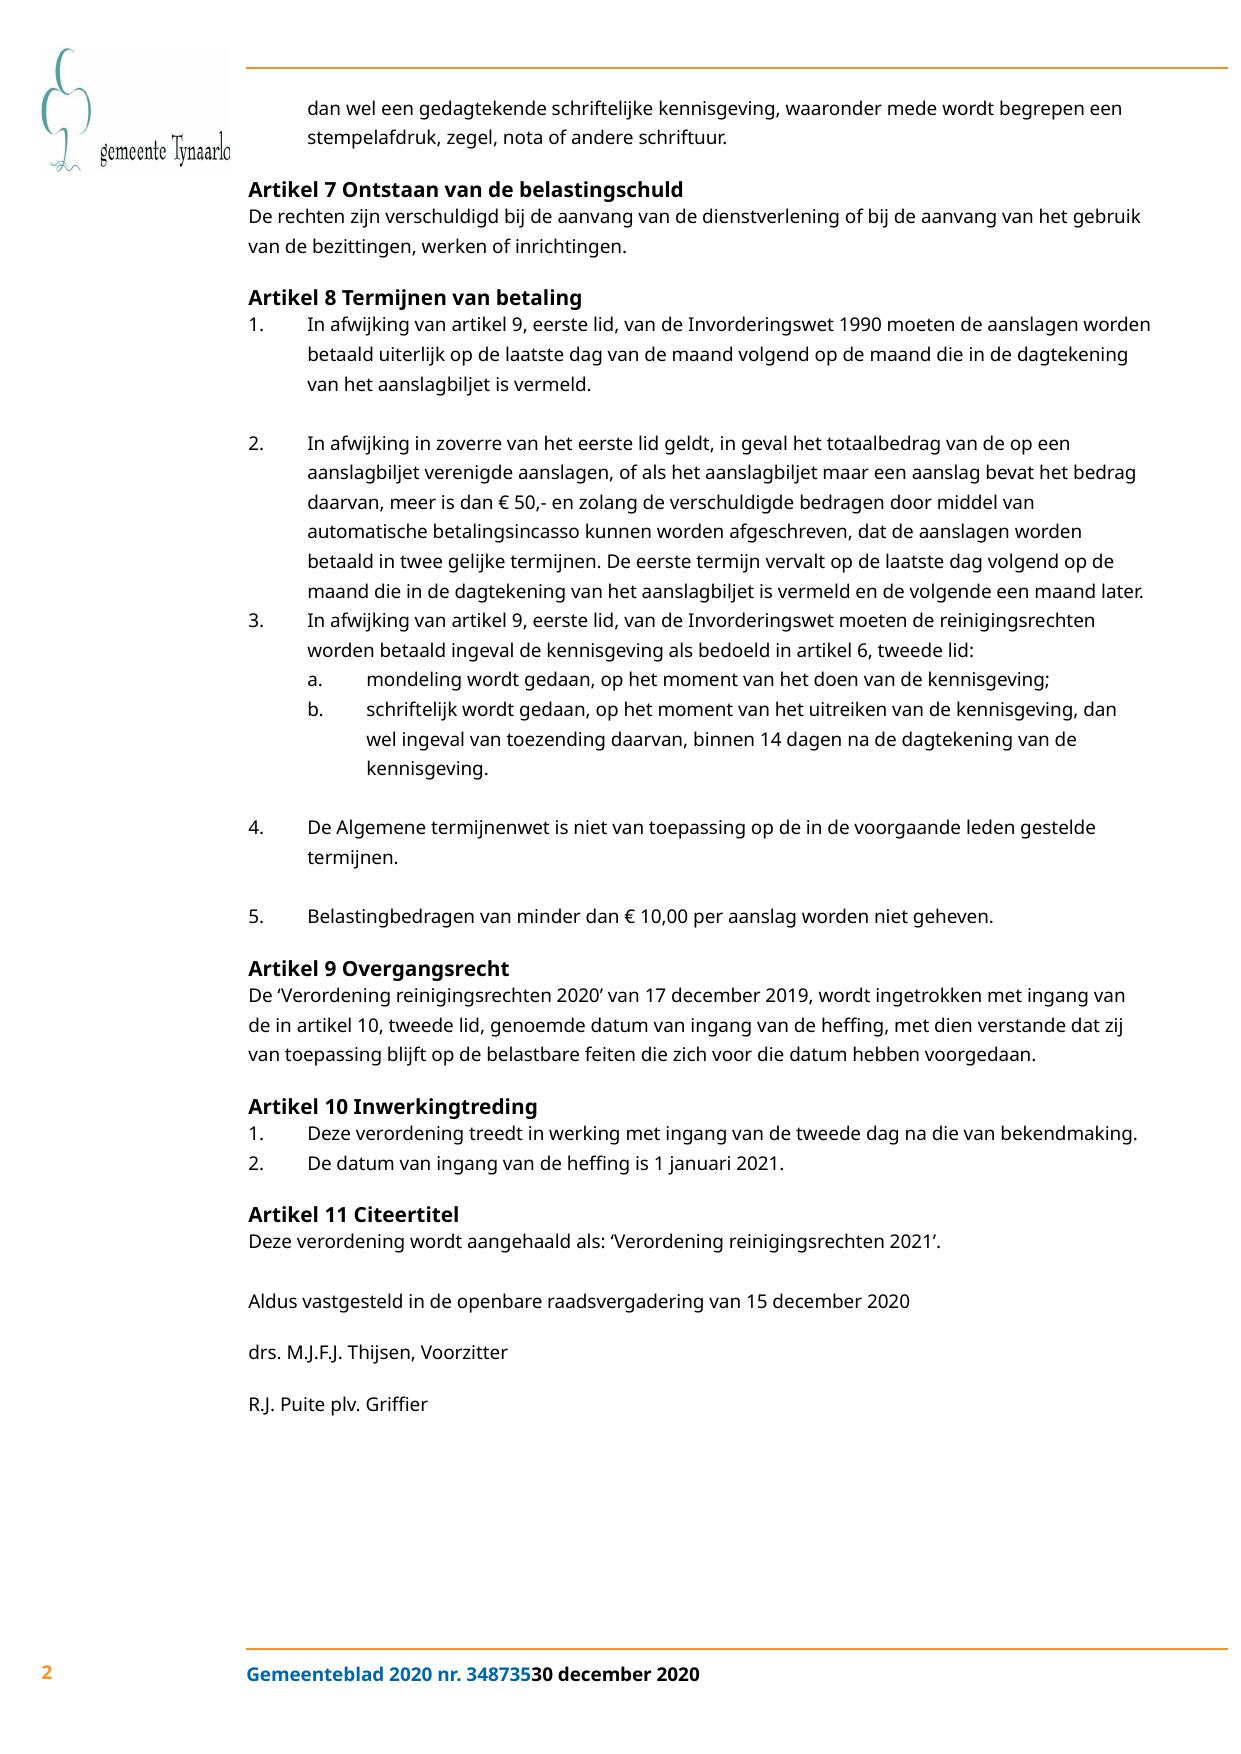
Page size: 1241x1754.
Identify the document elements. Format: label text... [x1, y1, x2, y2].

text R.J. Puite plv. Griffier [248, 1391, 1152, 1416]
text drs. M.J.F.J. Thijsen, Voorzitter [248, 1339, 1152, 1365]
list Belastingbedragen van minder dan € 10,00 per aanslag worden niet geheven. [248, 903, 1152, 929]
text De ‘Verordening reinigingsrechten 2020’ van 17 december 2019, wordt ingetrokken met ingang van de in artikel 10, tweede lid, genoemde datum van ingang van de heffing, met dien verstande dat zij van toepassing blijft op de belastbare feiten die zich voor die datum hebben voorgedaan. [248, 982, 1152, 1067]
text Artikel 11 Citeertitel [248, 1200, 1152, 1229]
picture [41, 47, 231, 172]
text Artikel 8 Termijnen van betaling [248, 283, 1152, 312]
list In afwijking van artikel 9, eerste lid, van de Invorderingswet moeten de reinigingsrechten worden betaald ingeval de kennisgeving als bedoeld in artikel 6, tweede lid: [248, 607, 1152, 663]
text De rechten zijn verschuldigd bij de aanvang van de dienstverlening of bij de aanvang van het gebruik van de bezittingen, werken of inrichtingen. [248, 203, 1152, 258]
list schriftelijk wordt gedaan, op het moment van het uitreiken van de kennisgeving, dan wel ingeval van toezending daarvan, binnen 14 dagen na de dagtekening van de kennisgeving. [307, 696, 1152, 781]
list De Algemene termijnenwet is niet van toepassing op de in de voorgaande leden gestelde termijnen. [248, 814, 1152, 870]
text Aldus vastgesteld in de openbare raadsvergadering van 15 december 2020 [248, 1288, 1152, 1313]
text Deze verordening wordt aangehaald als: ‘Verordening reinigingsrechten 2021’. [248, 1229, 1152, 1254]
list In afwijking in zoverre van het eerste lid geldt, in geval het totaalbedrag van de op een aanslagbiljet verenigde aanslagen, of als het aanslagbiljet maar een aanslag bevat het bedrag daarvan, meer is dan € 50,- en zolang de verschuldigde bedragen door middel van automatische betalingsincasso kunnen worden afgeschreven, dat de aanslagen worden betaald in twee gelijke termijnen. De eerste termijn vervalt op de laatste dag volgend op de maand die in de dagtekening van het aanslagbiljet is vermeld en de volgende een maand later. [248, 430, 1152, 604]
text Artikel 10 Inwerkingtreding [248, 1092, 1152, 1120]
list De datum van ingang van de heffing is 1 januari 2021. [248, 1150, 1152, 1176]
list mondeling wordt gedaan, op het moment van het doen van de kennisgeving; [307, 667, 1152, 692]
list Deze verordening treedt in werking met ingang van de tweede dag na die van bekendmaking. [248, 1120, 1152, 1146]
list In afwijking van artikel 9, eerste lid, van de Invorderingswet 1990 moeten de aanslagen worden betaald uiterlijk op de laatste dag van de maand volgend op de maand die in de dagtekening van het aanslagbiljet is vermeld. [248, 312, 1152, 397]
list dan wel een gedagtekende schriftelijke kennisgeving, waaronder mede wordt begrepen een stempelafdruk, zegel, nota of andere schriftuur. [248, 95, 1152, 150]
text Artikel 7 Ontstaan van de belastingschuld [248, 175, 1152, 203]
text Artikel 9 Overgangsrecht [248, 954, 1152, 982]
